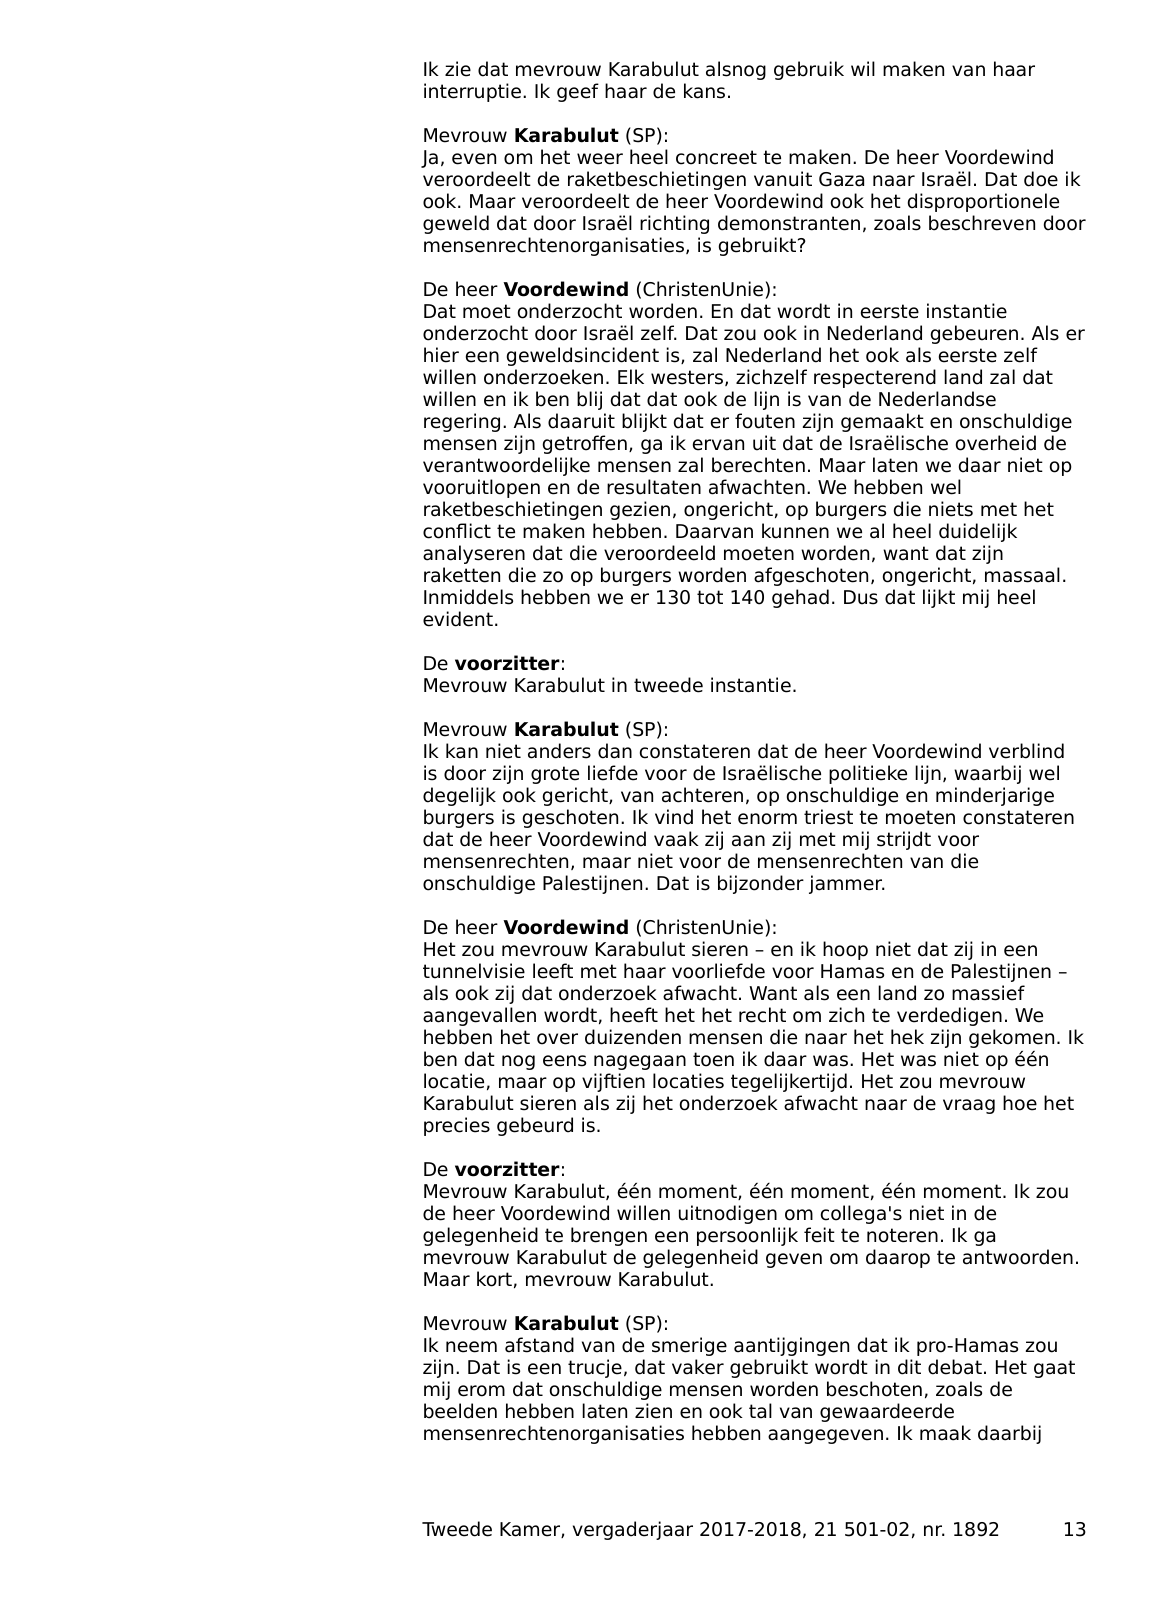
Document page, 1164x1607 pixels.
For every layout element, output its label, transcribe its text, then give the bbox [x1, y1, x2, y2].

text De heer Voordewind (ChristenUnie): [422, 917, 1087, 939]
text Mevrouw Karabulut (SP): [422, 125, 1087, 147]
text Ja, even om het weer heel concreet te maken. De heer Voordewind veroordeelt de raketbeschietingen vanuit Gaza naar Israël. Dat doe ik ook. Maar veroordeelt de heer Voordewind ook het disproportionele geweld dat door Israël richting demonstranten, zoals beschreven door mensenrechtenorganisaties, is gebruikt? [422, 147, 1087, 257]
text Het zou mevrouw Karabulut sieren – en ik hoop niet dat zij in een tunnelvisie leeft met haar voorliefde voor Hamas en de Palestijnen – als ook zij dat onderzoek afwacht. Want als een land zo massief aangevallen wordt, heeft het het recht om zich te verdedigen. We hebben het over duizenden mensen die naar het hek zijn gekomen. Ik ben dat nog eens nagegaan toen ik daar was. Het was niet op één locatie, maar op vijftien locaties tegelijkertijd. Het zou mevrouw Karabulut sieren als zij het onderzoek afwacht naar de vraag hoe het precies gebeurd is. [422, 939, 1087, 1137]
text Ik kan niet anders dan constateren dat de heer Voordewind verblind is door zijn grote liefde voor de Israëlische politieke lijn, waarbij wel degelijk ook gericht, van achteren, op onschuldige en minderjarige burgers is geschoten. Ik vind het enorm triest te moeten constateren dat de heer Voordewind vaak zij aan zij met mij strijdt voor mensenrechten, maar niet voor de mensenrechten van die onschuldige Palestijnen. Dat is bijzonder jammer. [422, 741, 1087, 895]
text De voorzitter: [422, 1159, 1087, 1181]
text Mevrouw Karabulut (SP): [422, 719, 1087, 741]
text De voorzitter: [422, 653, 1087, 675]
text Dat moet onderzocht worden. En dat wordt in eerste instantie onderzocht door Israël zelf. Dat zou ook in Nederland gebeuren. Als er hier een geweldsincident is, zal Nederland het ook als eerste zelf willen onderzoeken. Elk westers, zichzelf respecterend land zal dat willen en ik ben blij dat dat ook de lijn is van de Nederlandse regering. Als daaruit blijkt dat er fouten zijn gemaakt en onschuldige mensen zijn getroffen, ga ik ervan uit dat de Israëlische overheid de verantwoordelijke mensen zal berechten. Maar laten we daar niet op vooruitlopen en de resultaten afwachten. We hebben wel raketbeschietingen gezien, ongericht, op burgers die niets met het conflict te maken hebben. Daarvan kunnen we al heel duidelijk analyseren dat die veroordeeld moeten worden, want dat zijn raketten die zo op burgers worden afgeschoten, ongericht, massaal. Inmiddels hebben we er 130 tot 140 gehad. Dus dat lijkt mij heel evident. [422, 301, 1087, 631]
text Ik zie dat mevrouw Karabulut alsnog gebruik wil maken van haar interruptie. Ik geef haar de kans. [422, 59, 1087, 103]
text Mevrouw Karabulut (SP): [422, 1313, 1087, 1335]
text Ik neem afstand van de smerige aantijgingen dat ik pro-Hamas zou zijn. Dat is een trucje, dat vaker gebruikt wordt in dit debat. Het gaat mij erom dat onschuldige mensen worden beschoten, zoals de beelden hebben laten zien en ook tal van gewaardeerde mensenrechtenorganisaties hebben aangegeven. Ik maak daarbij [422, 1335, 1087, 1445]
text Mevrouw Karabulut in tweede instantie. [422, 675, 1087, 697]
text De heer Voordewind (ChristenUnie): [422, 279, 1087, 301]
text Mevrouw Karabulut, één moment, één moment, één moment. Ik zou de heer Voordewind willen uitnodigen om collega's niet in de gelegenheid te brengen een persoonlijk feit te noteren. Ik ga mevrouw Karabulut de gelegenheid geven om daarop te antwoorden. Maar kort, mevrouw Karabulut. [422, 1181, 1087, 1291]
